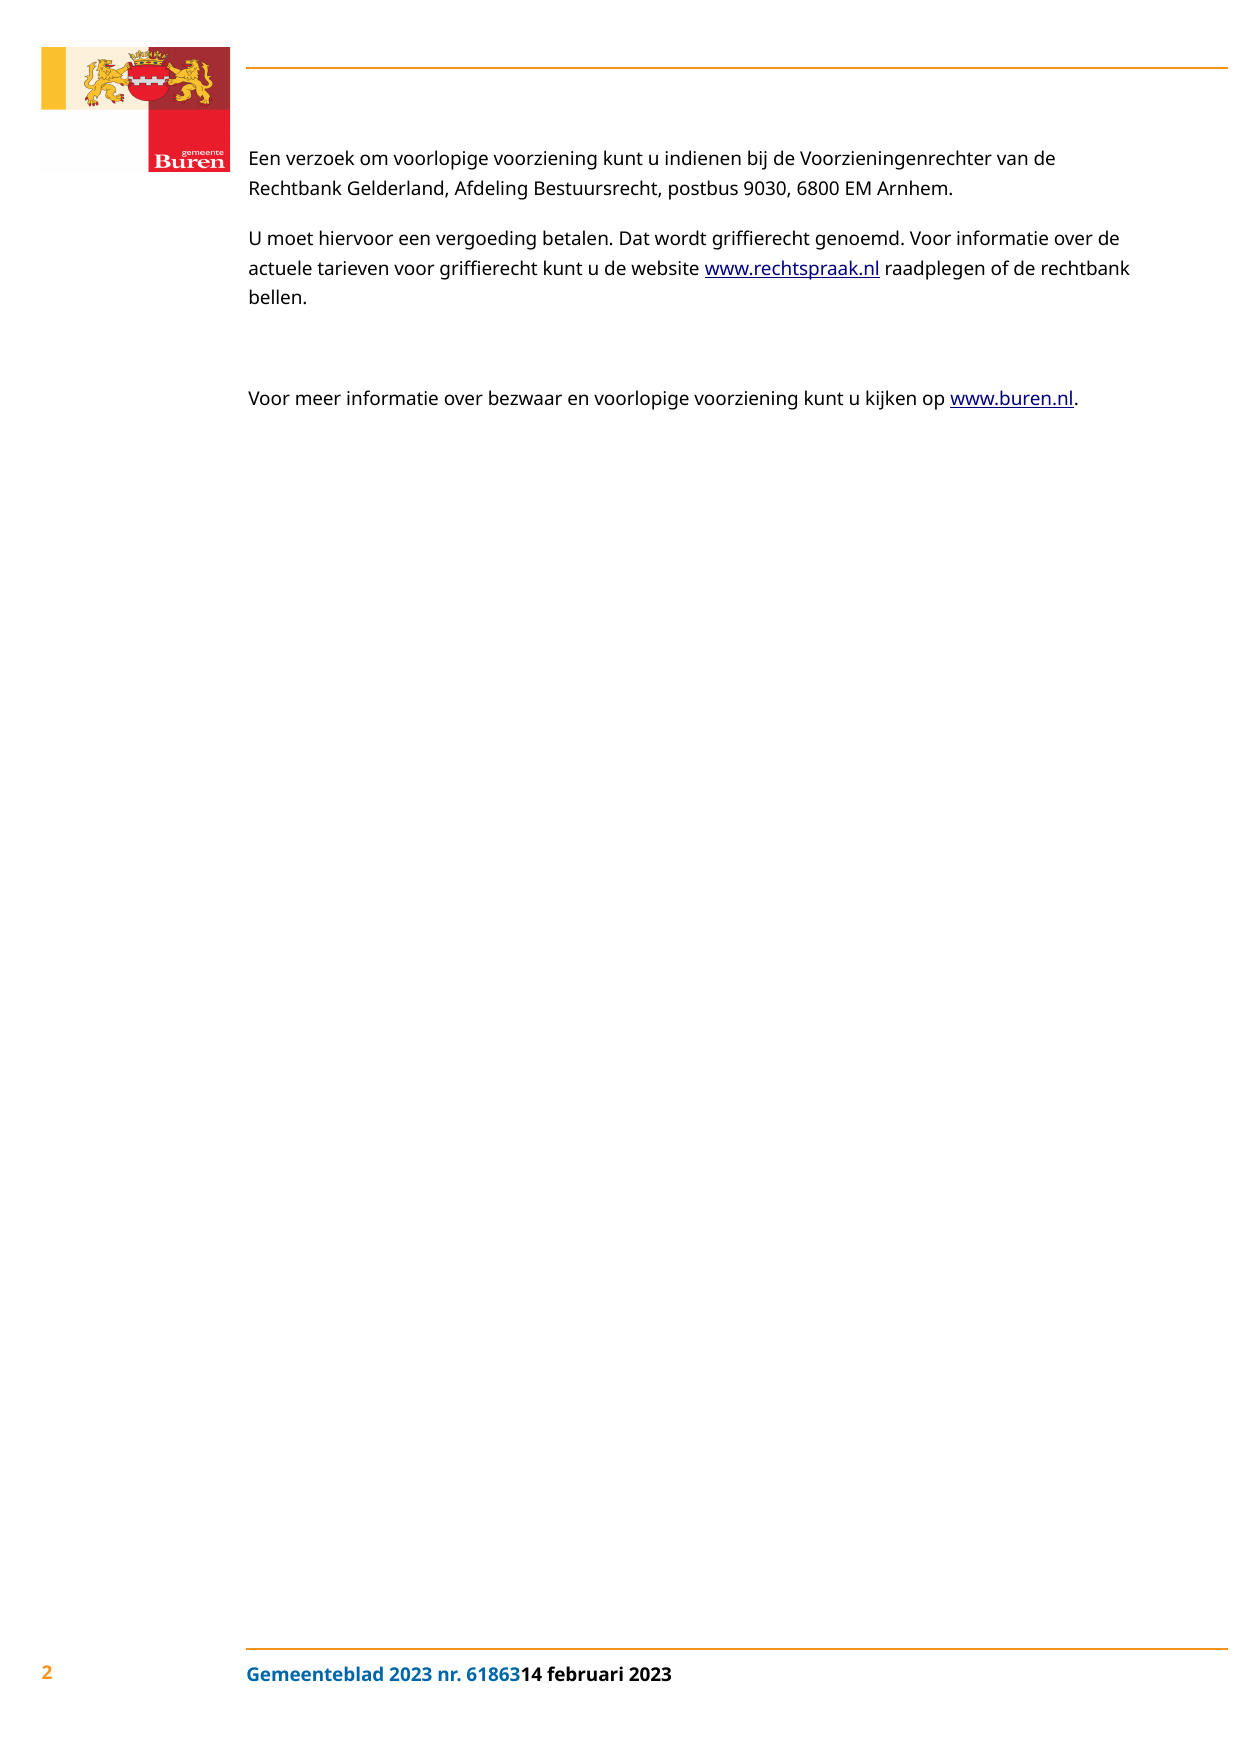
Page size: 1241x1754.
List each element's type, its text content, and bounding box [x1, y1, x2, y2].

text Een verzoek om voorlopige voorziening kunt u indienen bij de Voorzieningenrechter van de Rechtbank Gelderland, Afdeling Bestuursrecht, postbus 9030, 6800 EM Arnhem. [248, 145, 1152, 201]
picture [41, 47, 231, 172]
text Voor meer informatie over bezwaar en voorlopige voorziening kunt u kijken op www.buren.nl. [248, 385, 1152, 411]
text U moet hiervoor een vergoeding betalen. Dat wordt griffierecht genoemd. Voor informatie over de actuele tarieven voor griffierecht kunt u de website www.rechtspraak.nl raadplegen of de rechtbank bellen. [248, 225, 1152, 310]
